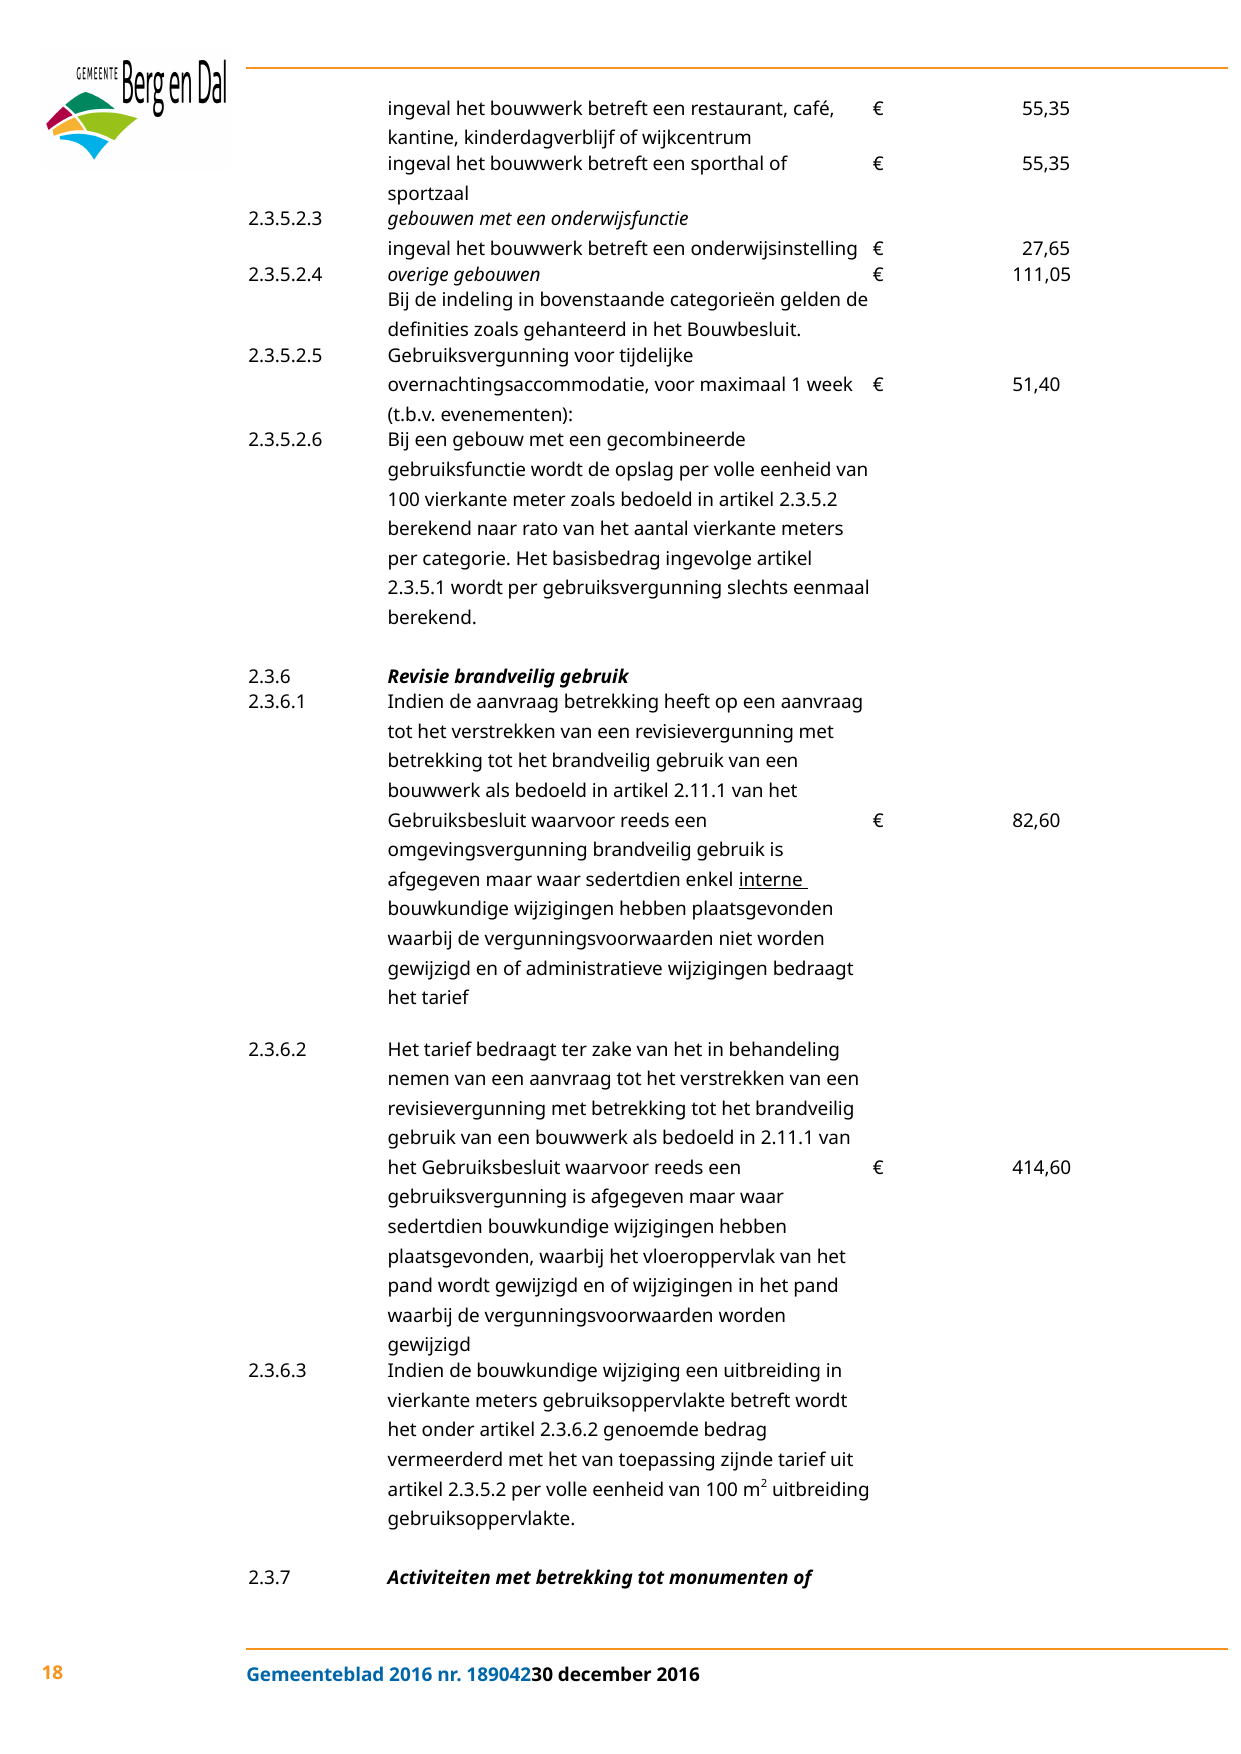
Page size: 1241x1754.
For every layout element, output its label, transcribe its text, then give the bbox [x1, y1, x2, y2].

table_cell overige gebouwen [388, 261, 873, 286]
table_cell [873, 1358, 1012, 1531]
table_cell gebouwen met een onderwijsfunctie ingeval het bouwwerk betreft een onderwijsinstelling [388, 205, 873, 261]
table_cell [248, 95, 387, 150]
table_cell € [873, 1036, 1012, 1357]
table_cell 55,35 [1012, 150, 1152, 205]
table_cell € [873, 261, 1012, 286]
table_cell 2.3.6.3 [248, 1358, 387, 1531]
table_cell Bij de indeling in bovenstaande categorieën gelden de definities zoals gehanteerd in het Bouwbesluit. [388, 286, 873, 342]
table_cell € [873, 205, 1012, 261]
table_header 2.3.6 [248, 663, 387, 688]
table_header [873, 1564, 1012, 1590]
table_cell [1012, 286, 1152, 342]
table_cell [873, 427, 1012, 630]
table_cell 82,60 [1012, 689, 1152, 1010]
table_cell 51,40 [1012, 342, 1152, 427]
table_cell Indien de bouwkundige wijziging een uitbreiding in vierkante meters gebruiksoppervlakte betreft wordt het onder artikel 2.3.6.2 genoemde bedrag vermeerderd met het van toepassing zijnde tarief uit artikel 2.3.5.2 per volle eenheid van 100 m2 uitbreiding gebruiksoppervlakte. [388, 1358, 873, 1531]
table_cell [1012, 427, 1152, 630]
table_cell 111,05 [1012, 261, 1152, 286]
table_cell [1012, 1010, 1152, 1036]
table_cell Het tarief bedraagt ter zake van het in behandeling nemen van een aanvraag tot het verstrekken van een revisievergunning met betrekking tot het brandveilig gebruik van een bouwwerk als bedoeld in 2.11.1 van het Gebruiksbesluit waarvoor reeds een gebruiksvergunning is afgegeven maar waar sedertdien bouwkundige wijzigingen hebben plaatsgevonden, waarbij het vloeroppervlak van het pand wordt gewijzigd en of wijzigingen in het pand waarbij de vergunningsvoorwaarden worden gewijzigd [388, 1036, 873, 1357]
table_cell 2.3.6.1 [248, 689, 387, 1010]
table_cell Indien de aanvraag betrekking heeft op een aanvraag tot het verstrekken van een revisievergunning met betrekking tot het brandveilig gebruik van een bouwwerk als bedoeld in artikel 2.11.1 van het Gebruiksbesluit waarvoor reeds een omgevingsvergunning brandveilig gebruik is afgegeven maar waar sedertdien enkel interne bouwkundige wijzigingen hebben plaatsgevonden waarbij de vergunningsvoorwaarden niet worden gewijzigd en of administratieve wijzigingen bedraagt het tarief [388, 689, 873, 1010]
table_cell € [873, 95, 1012, 150]
table_header [1012, 1564, 1152, 1590]
table_cell ingeval het bouwwerk betreft een sporthal of sportzaal [388, 150, 873, 205]
table_cell [248, 1010, 387, 1036]
table_cell [388, 1010, 873, 1036]
table_header Activiteiten met betrekking tot monumenten of [388, 1564, 873, 1590]
table_cell [873, 1010, 1012, 1036]
table_cell [248, 286, 387, 342]
table_cell € [873, 342, 1012, 427]
table_cell Gebruiksvergunning voor tijdelijke overnachtingsaccommodatie, voor maximaal 1 week (t.b.v. evenementen): [388, 342, 873, 427]
table_header 2.3.7 [248, 1564, 387, 1590]
table_cell 27,65 [1012, 205, 1152, 261]
table_cell 2.3.5.2.4 [248, 261, 387, 286]
table_header [1012, 663, 1152, 688]
table_cell [248, 150, 387, 205]
table_cell [873, 286, 1012, 342]
table_cell Bij een gebouw met een gecombineerde gebruiksfunctie wordt de opslag per volle eenheid van 100 vierkante meter zoals bedoeld in artikel 2.3.5.2 berekend naar rato van het aantal vierkante meters per categorie. Het basisbedrag ingevolge artikel 2.3.5.1 wordt per gebruiksvergunning slechts eenmaal berekend. [388, 427, 873, 630]
table_cell € [873, 689, 1012, 1010]
table_cell € [873, 150, 1012, 205]
table_cell 2.3.5.2.6 [248, 427, 387, 630]
table_cell 2.3.5.2.5 [248, 342, 387, 427]
table_cell 2.3.6.2 [248, 1036, 387, 1357]
table_cell ingeval het bouwwerk betreft een restaurant, café, kantine, kinderdagverblijf of wijkcentrum [388, 95, 873, 150]
table_header [873, 663, 1012, 688]
table_cell [1012, 1358, 1152, 1531]
table_cell 2.3.5.2.3 [248, 205, 387, 261]
table_cell 55,35 [1012, 95, 1152, 150]
picture [41, 47, 231, 172]
table_cell 414,60 [1012, 1036, 1152, 1357]
table_header Revisie brandveilig gebruik [388, 663, 873, 688]
